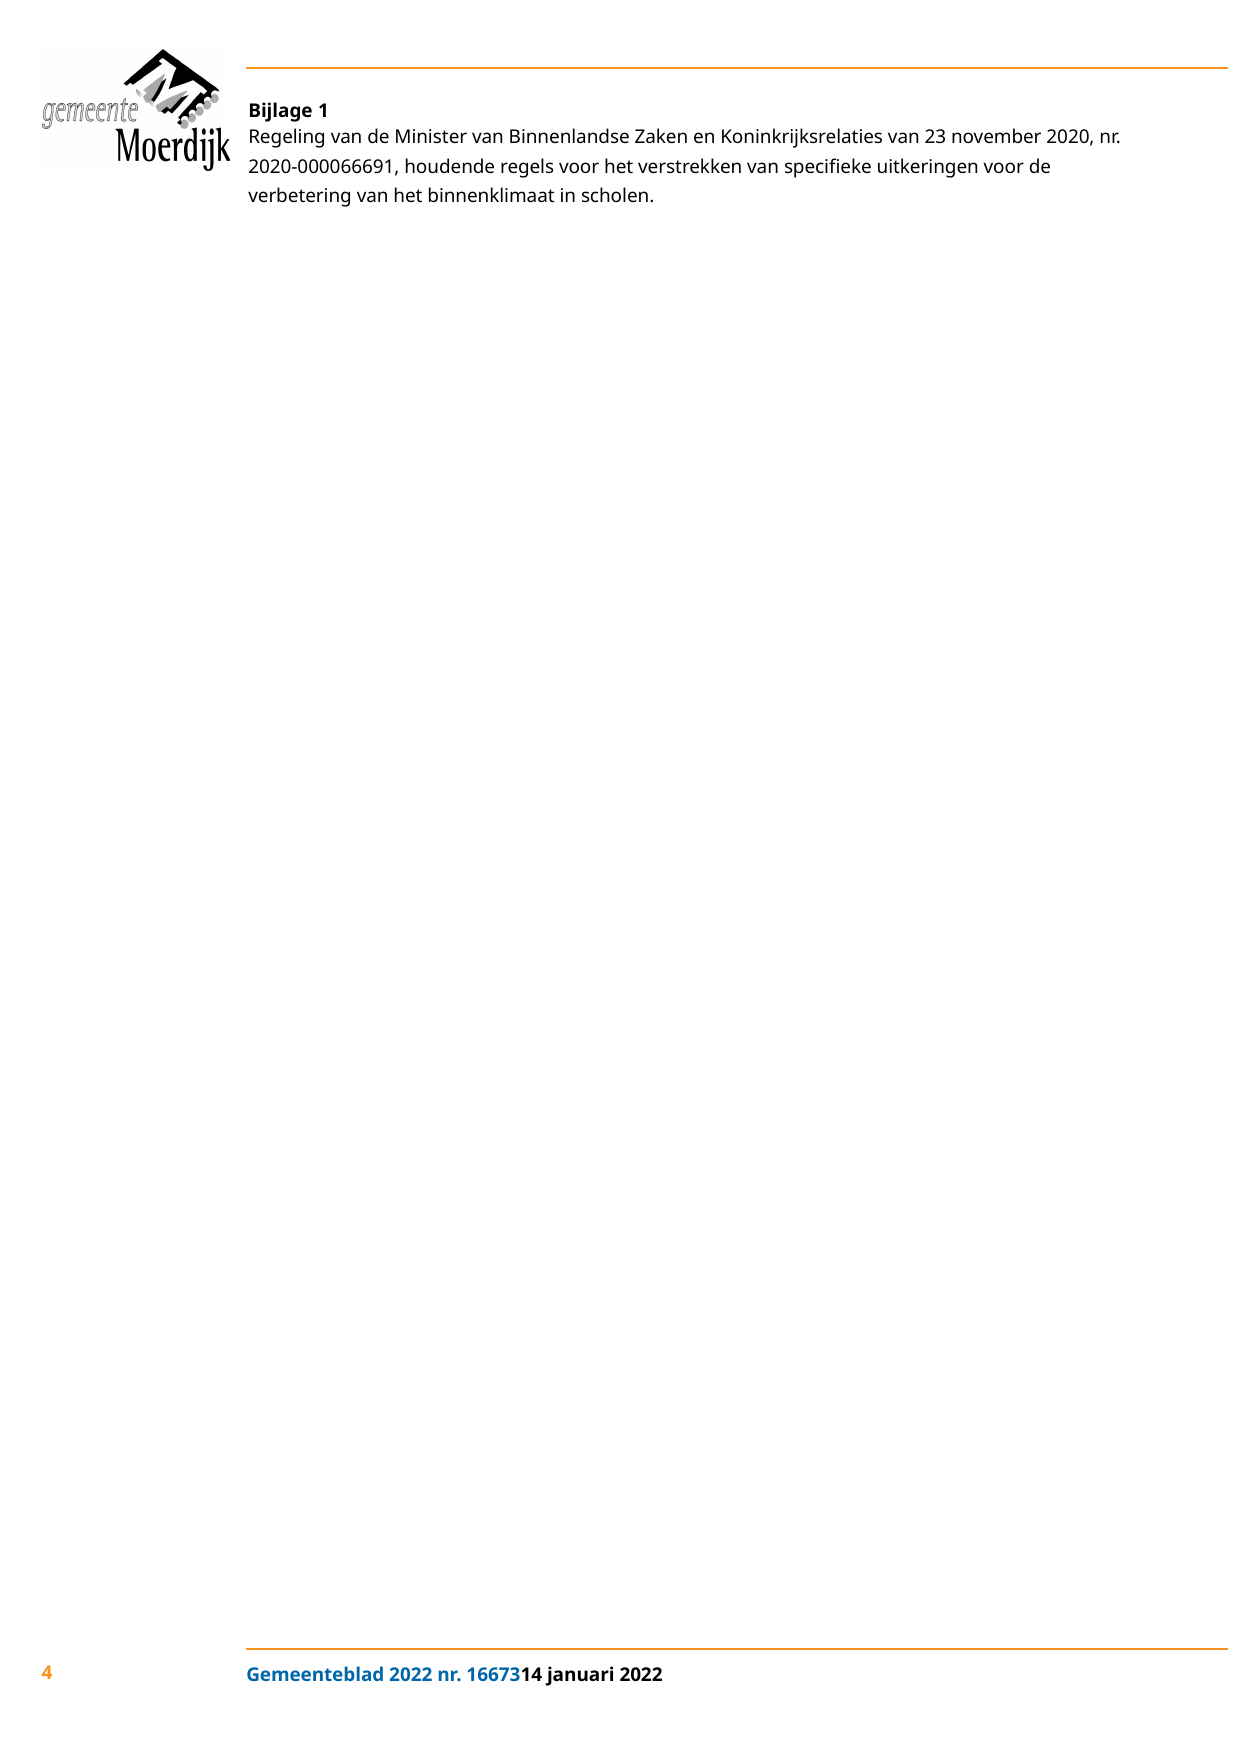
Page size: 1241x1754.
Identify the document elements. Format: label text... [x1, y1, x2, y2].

picture [41, 47, 231, 172]
text Regeling van de Minister van Binnenlandse Zaken en Koninkrijksrelaties van 23 november 2020, nr. 2020-000066691, houdende regels voor het verstrekken van specifieke uitkeringen voor de verbetering van het binnenklimaat in scholen. [248, 123, 1152, 208]
text Bijlage 1 [248, 95, 1152, 123]
